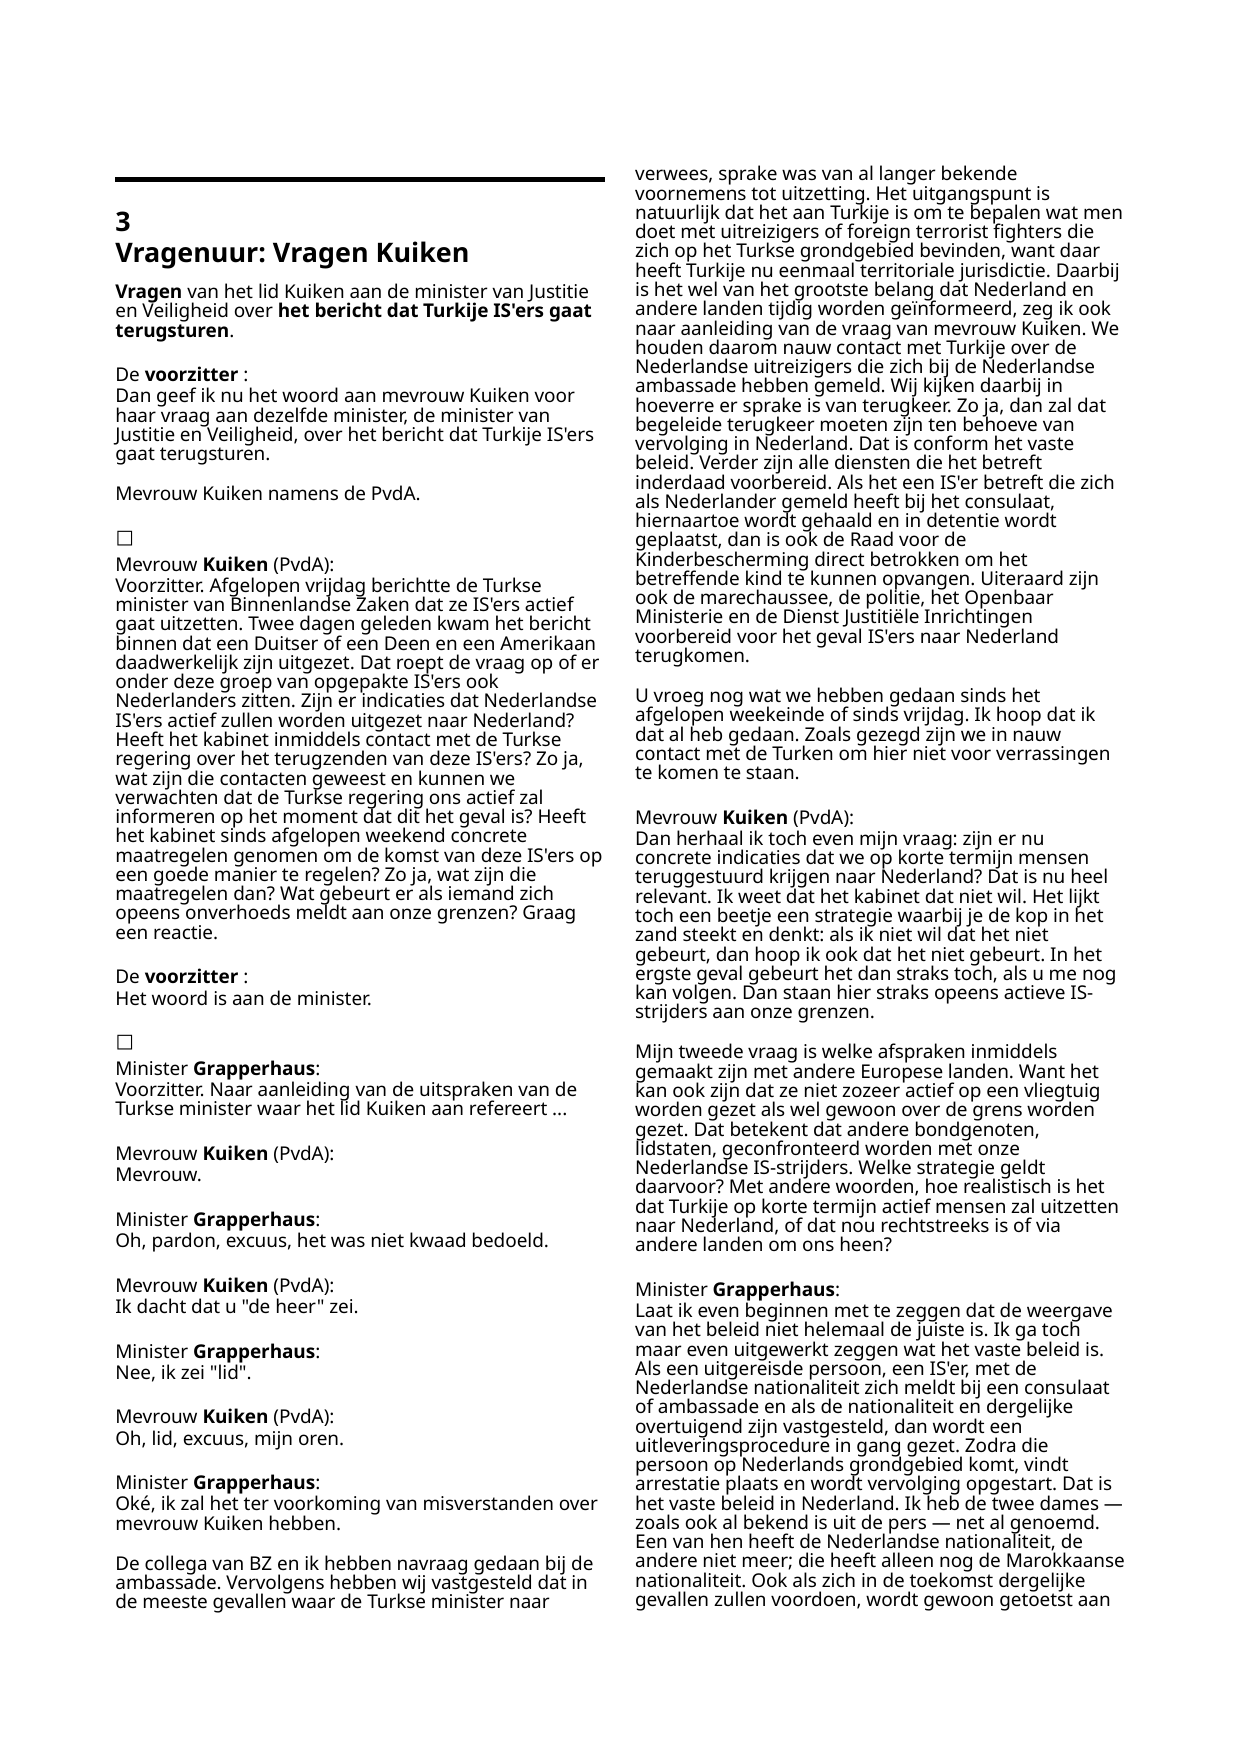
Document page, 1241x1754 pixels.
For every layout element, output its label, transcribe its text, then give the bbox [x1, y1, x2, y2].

text Oh, pardon, excuus, het was niet kwaad bedoeld. [115, 1232, 605, 1251]
text verwees, sprake was van al langer bekende voornemens tot uitzetting. Het uitgangspunt is natuurlijk dat het aan Turkije is om te bepalen wat men doet met uitreizigers of foreign terrorist fighters die zich op het Turkse grondgebied bevinden, want daar heeft Turkije nu eenmaal territoriale jurisdictie. Daarbij is het wel van het grootste belang dat Nederland en andere landen tijdig worden geïnformeerd, zeg ik ook naar aanleiding van de vraag van mevrouw Kuiken. We houden daarom nauw contact met Turkije over de Nederlandse uitreizigers die zich bij de Nederlandse ambassade hebben gemeld. Wij kijken daarbij in hoeverre er sprake is van terugkeer. Zo ja, dan zal dat begeleide terugkeer moeten zijn ten behoeve van vervolging in Nederland. Dat is conform het vaste beleid. Verder zijn alle diensten die het betreft inderdaad voorbereid. Als het een IS'er betreft die zich als Nederlander gemeld heeft bij het consulaat, hiernaartoe wordt gehaald en in detentie wordt geplaatst, dan is ook de Raad voor de Kinderbescherming direct betrokken om het betreffende kind te kunnen opvangen. Uiteraard zijn ook de marechaussee, de politie, het Openbaar Ministerie en de Dienst Justitiële Inrichtingen voorbereid voor het geval IS'ers naar Nederland terugkomen. [635, 165, 1125, 666]
text Mevrouw Kuiken (PvdA): [115, 551, 605, 577]
text Vragen van het lid Kuiken aan de minister van Justitie en Veiligheid over het bericht dat Turkije IS'ers gaat terugsturen. [115, 283, 605, 341]
text Mevrouw. [115, 1166, 605, 1185]
text Mevrouw Kuiken namens de PvdA. [115, 485, 605, 504]
text Laat ik even beginnen met te zeggen dat de weergave van het beleid niet helemaal de juiste is. Ik ga toch maar even uitgewerkt zeggen wat het vaste beleid is. Als een uitgereisde persoon, een IS'er, met de Nederlandse nationaliteit zich meldt bij een consulaat of ambassade en als de nationaliteit en dergelijke overtuigend zijn vastgesteld, dan wordt een uitleveringsprocedure in gang gezet. Zodra die persoon op Nederlands grondgebied komt, vindt arrestatie plaats en wordt vervolging opgestart. Dat is het vaste beleid in Nederland. Ik heb de twee dames — zoals ook al bekend is uit de pers — net al genoemd. Een van hen heeft de Nederlandse nationaliteit, de andere niet meer; die heeft alleen nog de Marokkaanse nationaliteit. Ook als zich in de toekomst dergelijke gevallen zullen voordoen, wordt gewoon getoetst aan [635, 1302, 1125, 1610]
text Het woord is aan de minister. [115, 989, 605, 1009]
text ⬜ [115, 1029, 605, 1055]
text Mijn tweede vraag is welke afspraken inmiddels gemaakt zijn met andere Europese landen. Want het kan ook zijn dat ze niet zozeer actief op een vliegtuig worden gezet als wel gewoon over de grens worden gezet. Dat betekent dat andere bondgenoten, lidstaten, geconfronteerd worden met onze Nederlandse IS-strijders. Welke strategie geldt daarvoor? Met andere woorden, hoe realistisch is het dat Turkije op korte termijn actief mensen zal uitzetten naar Nederland, of dat nou rechtstreeks is of via andere landen om ons heen? [635, 1043, 1125, 1255]
text Minister Grapperhaus: [115, 1055, 605, 1081]
text Minister Grapperhaus: [115, 1469, 605, 1495]
text Oké, ik zal het ter voorkoming van misverstanden over mevrouw Kuiken hebben. [115, 1495, 605, 1534]
text Oh, lid, excuus, mijn oren. [115, 1429, 605, 1449]
text 3 [115, 203, 605, 239]
text Mevrouw Kuiken (PvdA): [115, 1140, 605, 1166]
text De voorzitter : [115, 362, 605, 387]
text Ik dacht dat u "de heer" zei. [115, 1298, 605, 1317]
text De collega van BZ en ik hebben navraag gedaan bij de ambassade. Vervolgens hebben wij vastgesteld dat in de meeste gevallen waar de Turkse minister naar [115, 1554, 605, 1612]
text Minister Grapperhaus: [115, 1206, 605, 1232]
text Vragenuur: Vragen Kuiken [115, 239, 605, 283]
text Nee, ik zei "lid". [115, 1364, 605, 1383]
text ⬜ [115, 525, 605, 551]
text Mevrouw Kuiken (PvdA): [635, 804, 1125, 830]
text Voorzitter. Naar aanleiding van de uitspraken van de Turkse minister waar het lid Kuiken aan refereert ... [115, 1081, 605, 1119]
text Dan herhaal ik toch even mijn vraag: zijn er nu concrete indicaties dat we op korte termijn mensen teruggestuurd krijgen naar Nederland? Dat is nu heel relevant. Ik weet dat het kabinet dat niet wil. Het lijkt toch een beetje een strategie waarbij je de kop in het zand steekt en denkt: als ik niet wil dat het niet gebeurt, dan hoop ik ook dat het niet gebeurt. In het ergste geval gebeurt het dan straks toch, als u me nog kan volgen. Dan staan hier straks opeens actieve IS-strijders aan onze grenzen. [635, 830, 1125, 1023]
text Voorzitter. Afgelopen vrijdag berichtte de Turkse minister van Binnenlandse Zaken dat ze IS'ers actief gaat uitzetten. Twee dagen geleden kwam het bericht binnen dat een Duitser of een Deen en een Amerikaan daadwerkelijk zijn uitgezet. Dat roept de vraag op of er onder deze groep van opgepakte IS'ers ook Nederlanders zitten. Zijn er indicaties dat Nederlandse IS'ers actief zullen worden uitgezet naar Nederland? Heeft het kabinet inmiddels contact met de Turkse regering over het terugzenden van deze IS'ers? Zo ja, wat zijn die contacten geweest en kunnen we verwachten dat de Turkse regering ons actief zal informeren op het moment dat dit het geval is? Heeft het kabinet sinds afgelopen weekend concrete maatregelen genomen om de komst van deze IS'ers op een goede manier te regelen? Zo ja, wat zijn die maatregelen dan? Wat gebeurt er als iemand zich opeens onverhoeds meldt aan onze grenzen? Graag een reactie. [115, 577, 605, 943]
text Minister Grapperhaus: [115, 1338, 605, 1364]
text Dan geef ik nu het woord aan mevrouw Kuiken voor haar vraag aan dezelfde minister, de minister van Justitie en Veiligheid, over het bericht dat Turkije IS'ers gaat terugsturen. [115, 387, 605, 464]
text Mevrouw Kuiken (PvdA): [115, 1404, 605, 1429]
text Mevrouw Kuiken (PvdA): [115, 1272, 605, 1298]
text De voorzitter : [115, 964, 605, 989]
text U vroeg nog wat we hebben gedaan sinds het afgelopen weekeinde of sinds vrijdag. Ik hoop dat ik dat al heb gedaan. Zoals gezegd zijn we in nauw contact met de Turken om hier niet voor verrassingen te komen te staan. [635, 687, 1125, 783]
text Minister Grapperhaus: [635, 1276, 1125, 1302]
